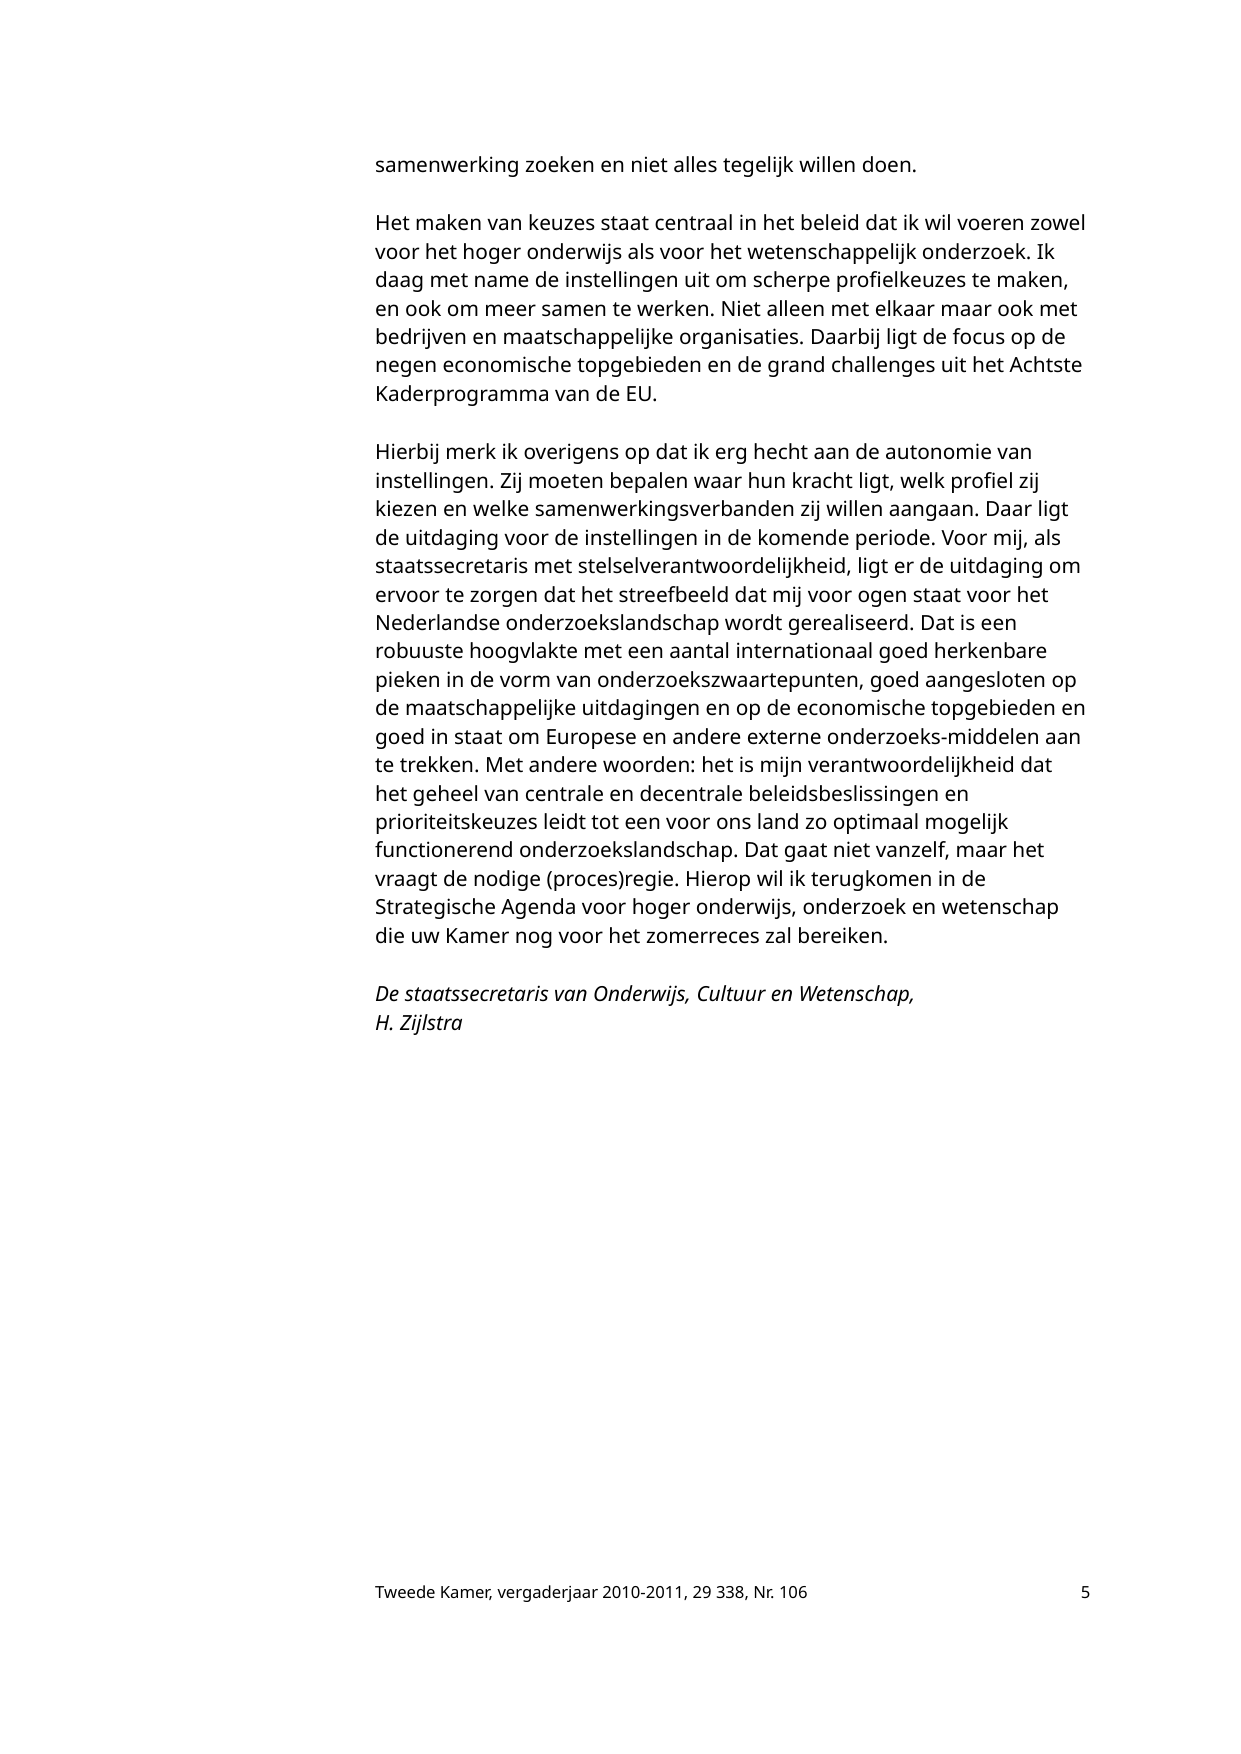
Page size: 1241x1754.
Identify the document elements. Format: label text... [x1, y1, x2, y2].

text H. Zijlstra [375, 1008, 1090, 1036]
text Hierbij merk ik overigens op dat ik erg hecht aan de autonomie van instellingen. Zij moeten bepalen waar hun kracht ligt, welk profiel zij kiezen en welke samenwerkingsverbanden zij willen aangaan. Daar ligt de uitdaging voor de instellingen in de komende periode. Voor mij, als staatssecretaris met stelselverantwoordelijkheid, ligt er de uitdaging om ervoor te zorgen dat het streefbeeld dat mij voor ogen staat voor het Nederlandse onderzoekslandschap wordt gerealiseerd. Dat is een robuuste hoogvlakte met een aantal internationaal goed herkenbare pieken in de vorm van onderzoekszwaartepunten, goed aangesloten op de maatschappelijke uitdagingen en op de economische topgebieden en goed in staat om Europese en andere externe onderzoeks-middelen aan te trekken. Met andere woorden: het is mijn verantwoordelijkheid dat het geheel van centrale en decentrale beleidsbeslissingen en prioriteitskeuzes leidt tot een voor ons land zo optimaal mogelijk functionerend onderzoekslandschap. Dat gaat niet vanzelf, maar het vraagt de nodige (proces)regie. Hierop wil ik terugkomen in de Strategische Agenda voor hoger onderwijs, onderzoek en wetenschap die uw Kamer nog voor het zomerreces zal bereiken. [375, 437, 1090, 949]
text samenwerking zoeken en niet alles tegelijk willen doen. [375, 150, 1090, 178]
text Het maken van keuzes staat centraal in het beleid dat ik wil voeren zowel voor het hoger onderwijs als voor het wetenschappelijk onderzoek. Ik daag met name de instellingen uit om scherpe profielkeuzes te maken, en ook om meer samen te werken. Niet alleen met elkaar maar ook met bedrijven en maatschappelijke organisaties. Daarbij ligt de focus op de negen economische topgebieden en de grand challenges uit het Achtste Kaderprogramma van de EU. [375, 208, 1090, 407]
text De staatssecretaris van Onderwijs, Cultuur en Wetenschap, [375, 979, 1090, 1008]
